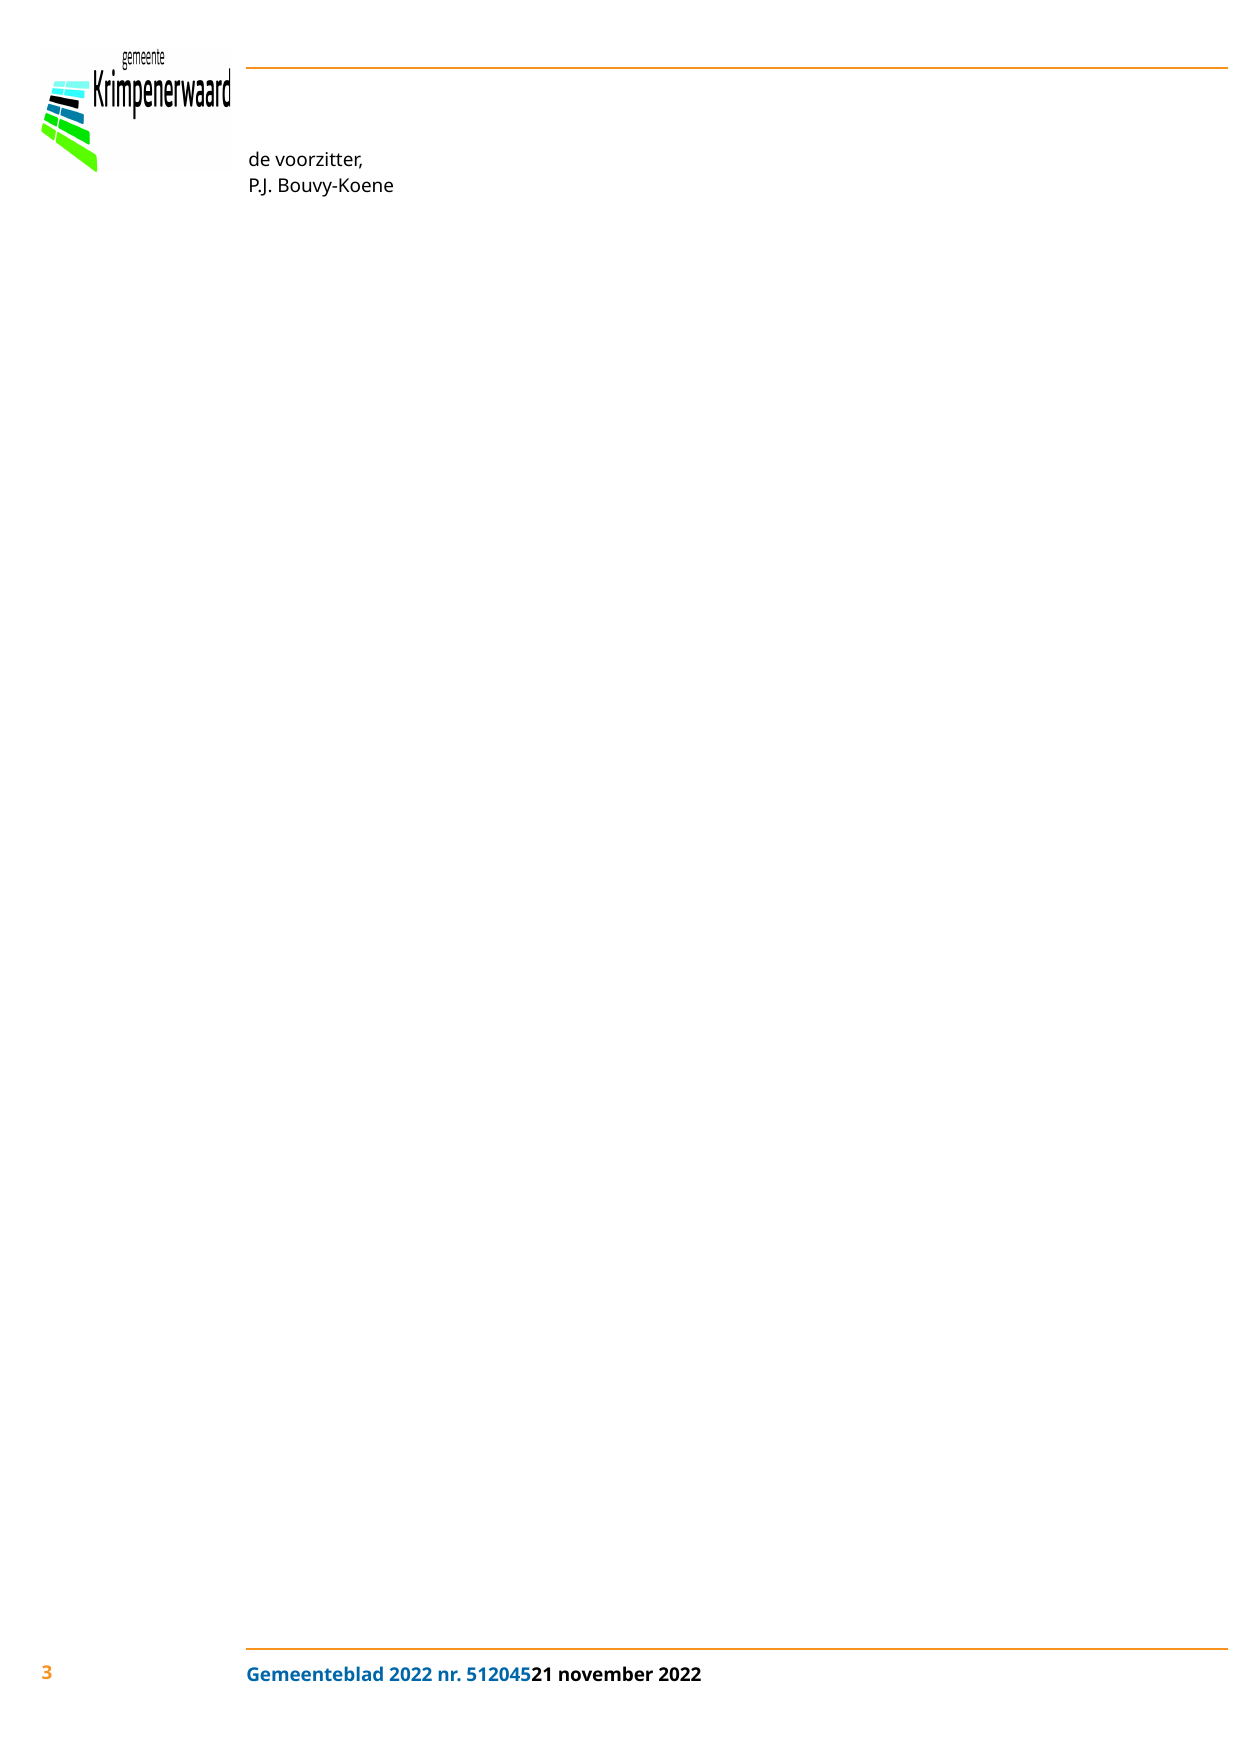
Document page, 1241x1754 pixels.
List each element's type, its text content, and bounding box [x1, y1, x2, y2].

text P.J. Bouvy-Koene [248, 172, 1152, 198]
text de voorzitter, [248, 146, 1152, 172]
picture [41, 47, 231, 172]
